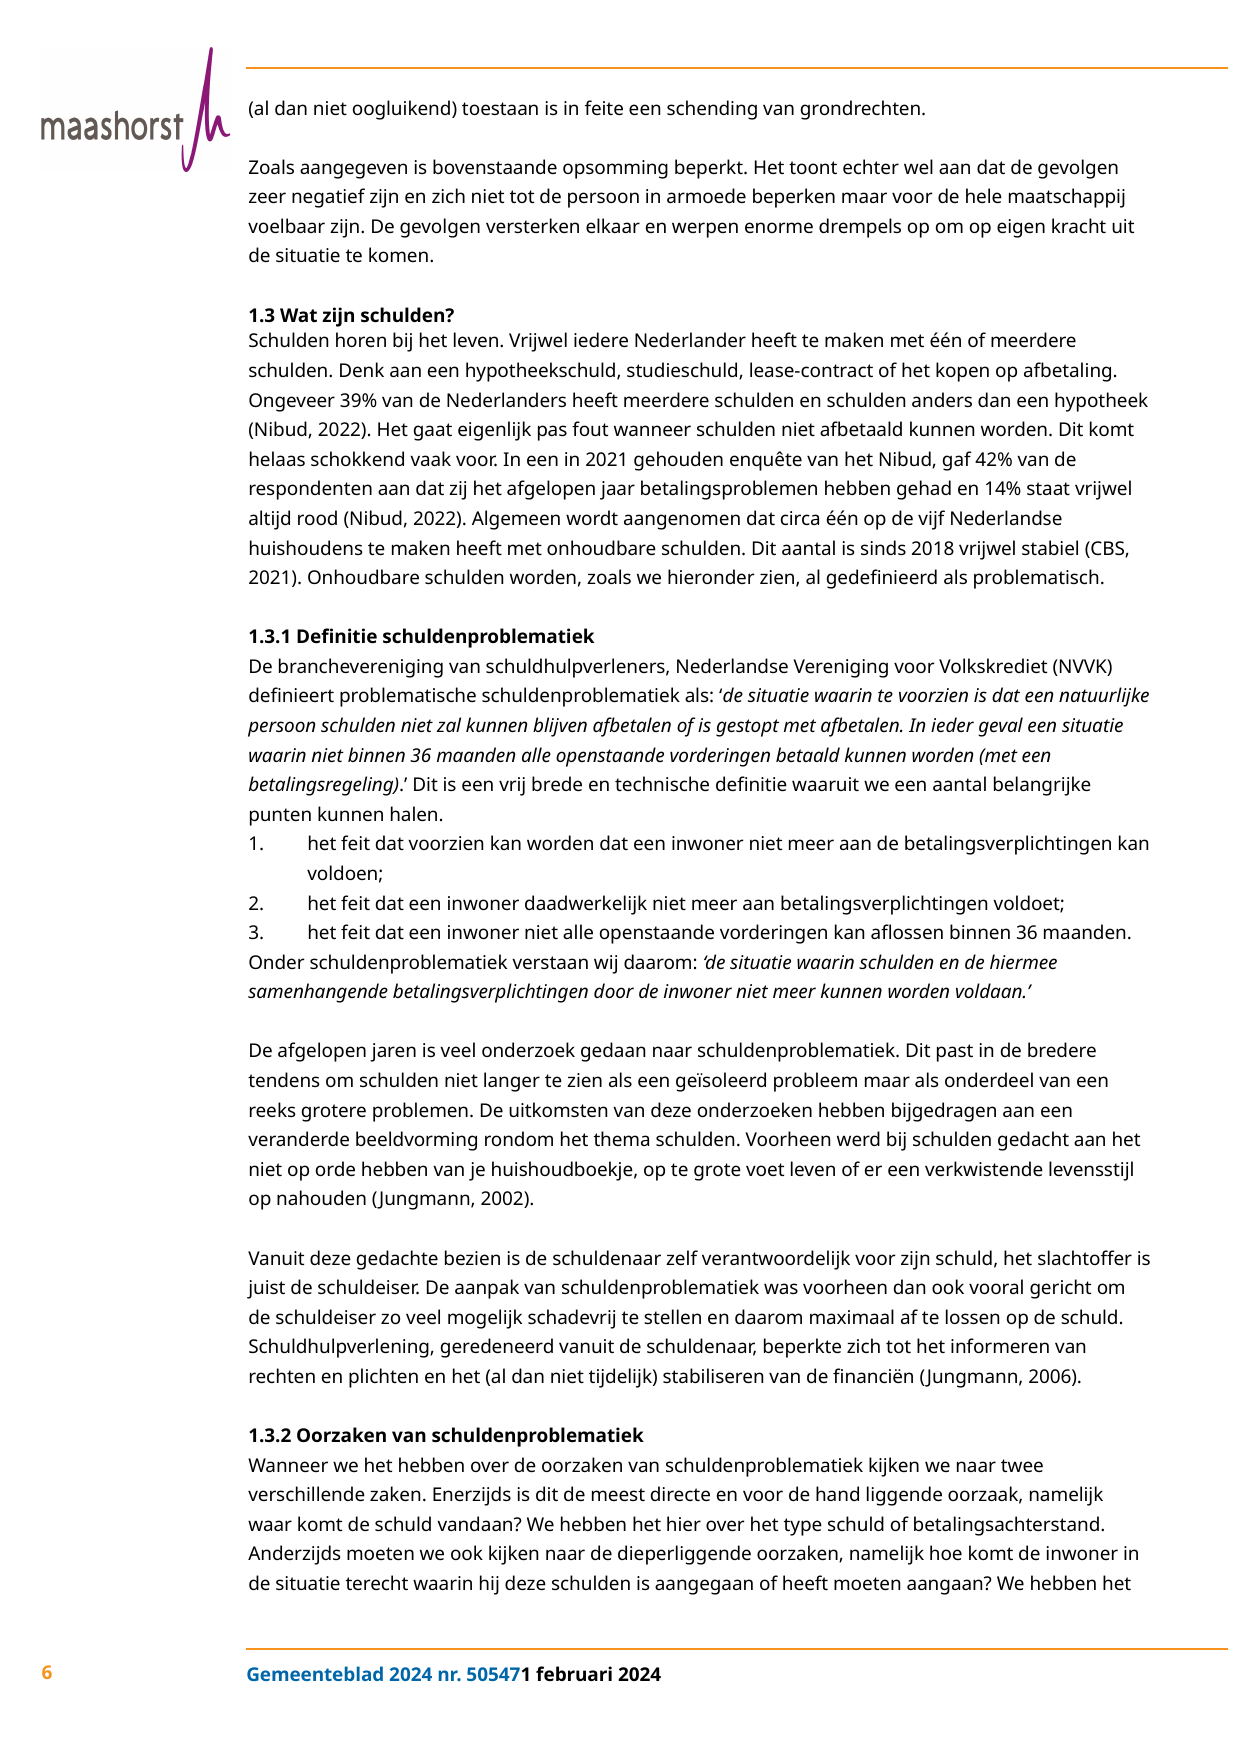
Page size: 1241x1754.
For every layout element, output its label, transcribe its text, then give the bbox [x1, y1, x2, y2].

text 1.3.2 Oorzaken van schuldenproblematiek [248, 1422, 1152, 1448]
text 1.3.1 Definitie schuldenproblematiek [248, 623, 1152, 649]
list het feit dat een inwoner niet alle openstaande vorderingen kan aflossen binnen 36 maanden. [248, 919, 1152, 945]
text Schulden horen bij het leven. Vrijwel iedere Nederlander heeft te maken met één of meerdere schulden. Denk aan een hypotheekschuld, studieschuld, lease-contract of het kopen op afbetaling. Ongeveer 39% van de Nederlanders heeft meerdere schulden en schulden anders dan een hypotheek (Nibud, 2022). Het gaat eigenlijk pas fout wanneer schulden niet afbetaald kunnen worden. Dit komt helaas schokkend vaak voor. In een in 2021 gehouden enquête van het Nibud, gaf 42% van de respondenten aan dat zij het afgelopen jaar betalingsproblemen hebben gehad en 14% staat vrijwel altijd rood (Nibud, 2022). Algemeen wordt aangenomen dat circa één op de vijf Nederlandse huishoudens te maken heeft met onhoudbare schulden. Dit aantal is sinds 2018 vrijwel stabiel (CBS, 2021). Onhoudbare schulden worden, zoals we hieronder zien, al gedefinieerd als problematisch. [248, 328, 1152, 590]
picture [41, 47, 231, 172]
text De afgelopen jaren is veel onderzoek gedaan naar schuldenproblematiek. Dit past in de bredere tendens om schulden niet langer te zien als een geïsoleerd probleem maar als onderdeel van een reeks grotere problemen. De uitkomsten van deze onderzoeken hebben bijgedragen aan een veranderde beeldvorming rondom het thema schulden. Voorheen werd bij schulden gedacht aan het niet op orde hebben van je huishoudboekje, op te grote voet leven of er een verkwistende levensstijl op nahouden (Jungmann, 2002). [248, 1038, 1152, 1211]
list het feit dat een inwoner daadwerkelijk niet meer aan betalingsverplichtingen voldoet; [248, 890, 1152, 915]
text Wanneer we het hebben over de oorzaken van schuldenproblematiek kijken we naar twee verschillende zaken. Enerzijds is dit de meest directe en voor de hand liggende oorzaak, namelijk waar komt de schuld vandaan? We hebben het hier over het type schuld of betalingsachterstand. Anderzijds moeten we ook kijken naar de dieperliggende oorzaken, namelijk hoe komt de inwoner in de situatie terecht waarin hij deze schulden is aangegaan of heeft moeten aangaan? We hebben het [248, 1452, 1152, 1596]
text (al dan niet oogluikend) toestaan is in feite een schending van grondrechten. [248, 95, 1152, 121]
text De branchevereniging van schuldhulpverleners, Nederlandse Vereniging voor Volkskrediet (NVVK) definieert problematische schuldenproblematiek als: ‘de situatie waarin te voorzien is dat een natuurlijke persoon schulden niet zal kunnen blijven afbetalen of is gestopt met afbetalen. In ieder geval een situatie waarin niet binnen 36 maanden alle openstaande vorderingen betaald kunnen worden (met een betalingsregeling).’ Dit is een vrij brede en technische definitie waaruit we een aantal belangrijke punten kunnen halen. [248, 653, 1152, 827]
text Zoals aangegeven is bovenstaande opsomming beperkt. Het toont echter wel aan dat de gevolgen zeer negatief zijn en zich niet tot de persoon in armoede beperken maar voor de hele maatschappij voelbaar zijn. De gevolgen versterken elkaar en werpen enorme drempels op om op eigen kracht uit de situatie te komen. [248, 154, 1152, 268]
text Vanuit deze gedachte bezien is de schuldenaar zelf verantwoordelijk voor zijn schuld, het slachtoffer is juist de schuldeiser. De aanpak van schuldenproblematiek was voorheen dan ook vooral gericht om de schuldeiser zo veel mogelijk schadevrij te stellen en daarom maximaal af te lossen op de schuld. Schuldhulpverlening, geredeneerd vanuit de schuldenaar, beperkte zich tot het informeren van rechten en plichten en het (al dan niet tijdelijk) stabiliseren van de financiën (Jungmann, 2006). [248, 1245, 1152, 1389]
text Onder schuldenproblematiek verstaan wij daarom: ‘de situatie waarin schulden en de hiermee samenhangende betalingsverplichtingen door de inwoner niet meer kunnen worden voldaan.’ [248, 949, 1152, 1004]
list het feit dat voorzien kan worden dat een inwoner niet meer aan de betalingsverplichtingen kan voldoen; [248, 831, 1152, 886]
text 1.3 Wat zijn schulden? [248, 302, 1152, 328]
